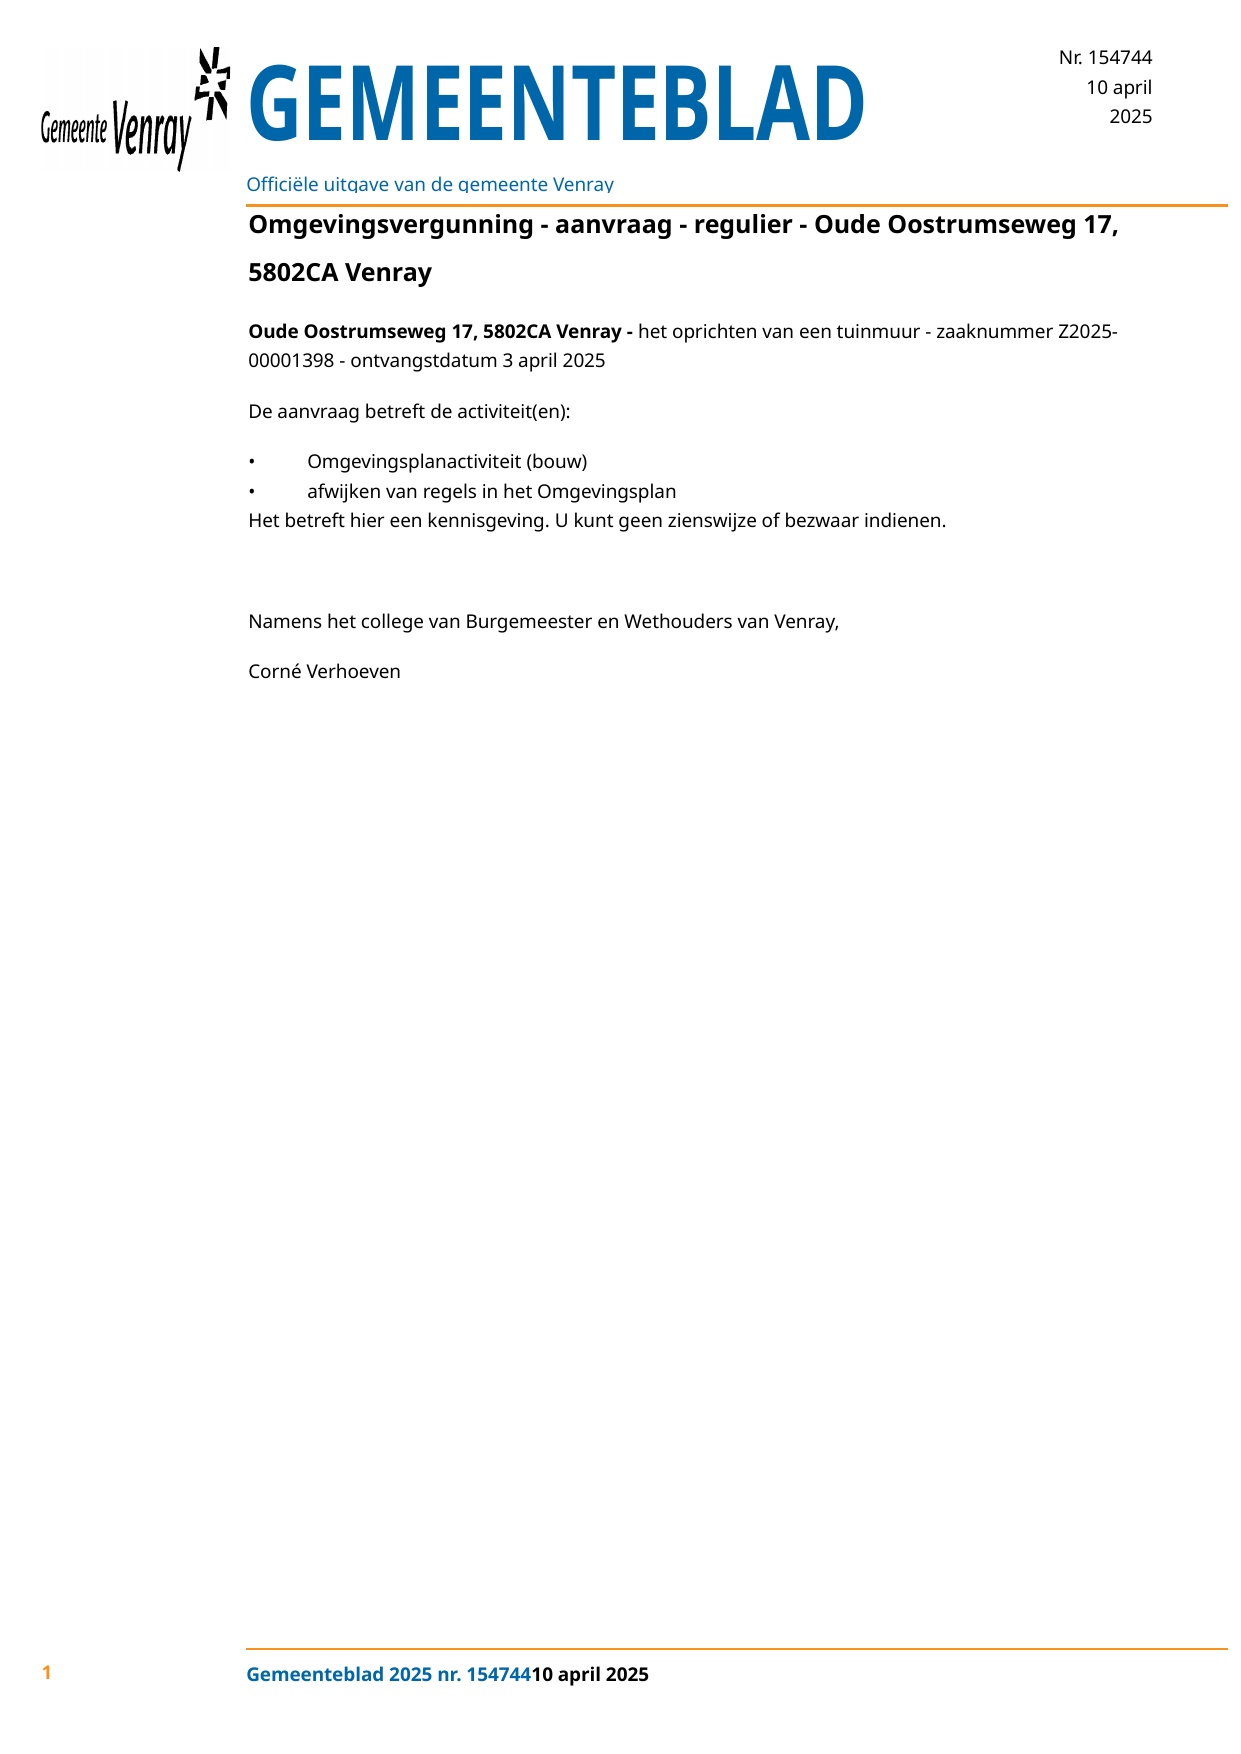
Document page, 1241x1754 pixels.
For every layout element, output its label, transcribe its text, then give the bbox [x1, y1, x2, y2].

text Oude Oostrumseweg 17, 5802CA Venray - het oprichten van een tuinmuur - zaaknummer Z2025-00001398 - ontvangstdatum 3 april 2025 [248, 318, 1152, 373]
text Namens het college van Burgemeester en Wethouders van Venray, [248, 608, 1152, 634]
list afwijken van regels in het Omgevingsplan [248, 478, 1152, 504]
text De aanvraag betreft de activiteit(en): [248, 398, 1152, 424]
text Corné Verhoeven [248, 659, 1152, 684]
list Omgevingsplanactiviteit (bouw) [248, 448, 1152, 474]
text Omgevingsvergunning - aanvraag - regulier - Oude Oostrumseweg 17, 5802CA Venray [248, 207, 1152, 288]
text Het betreft hier een kennisgeving. U kunt geen zienswijze of bezwaar indienen. [248, 507, 1152, 533]
picture [41, 47, 231, 172]
